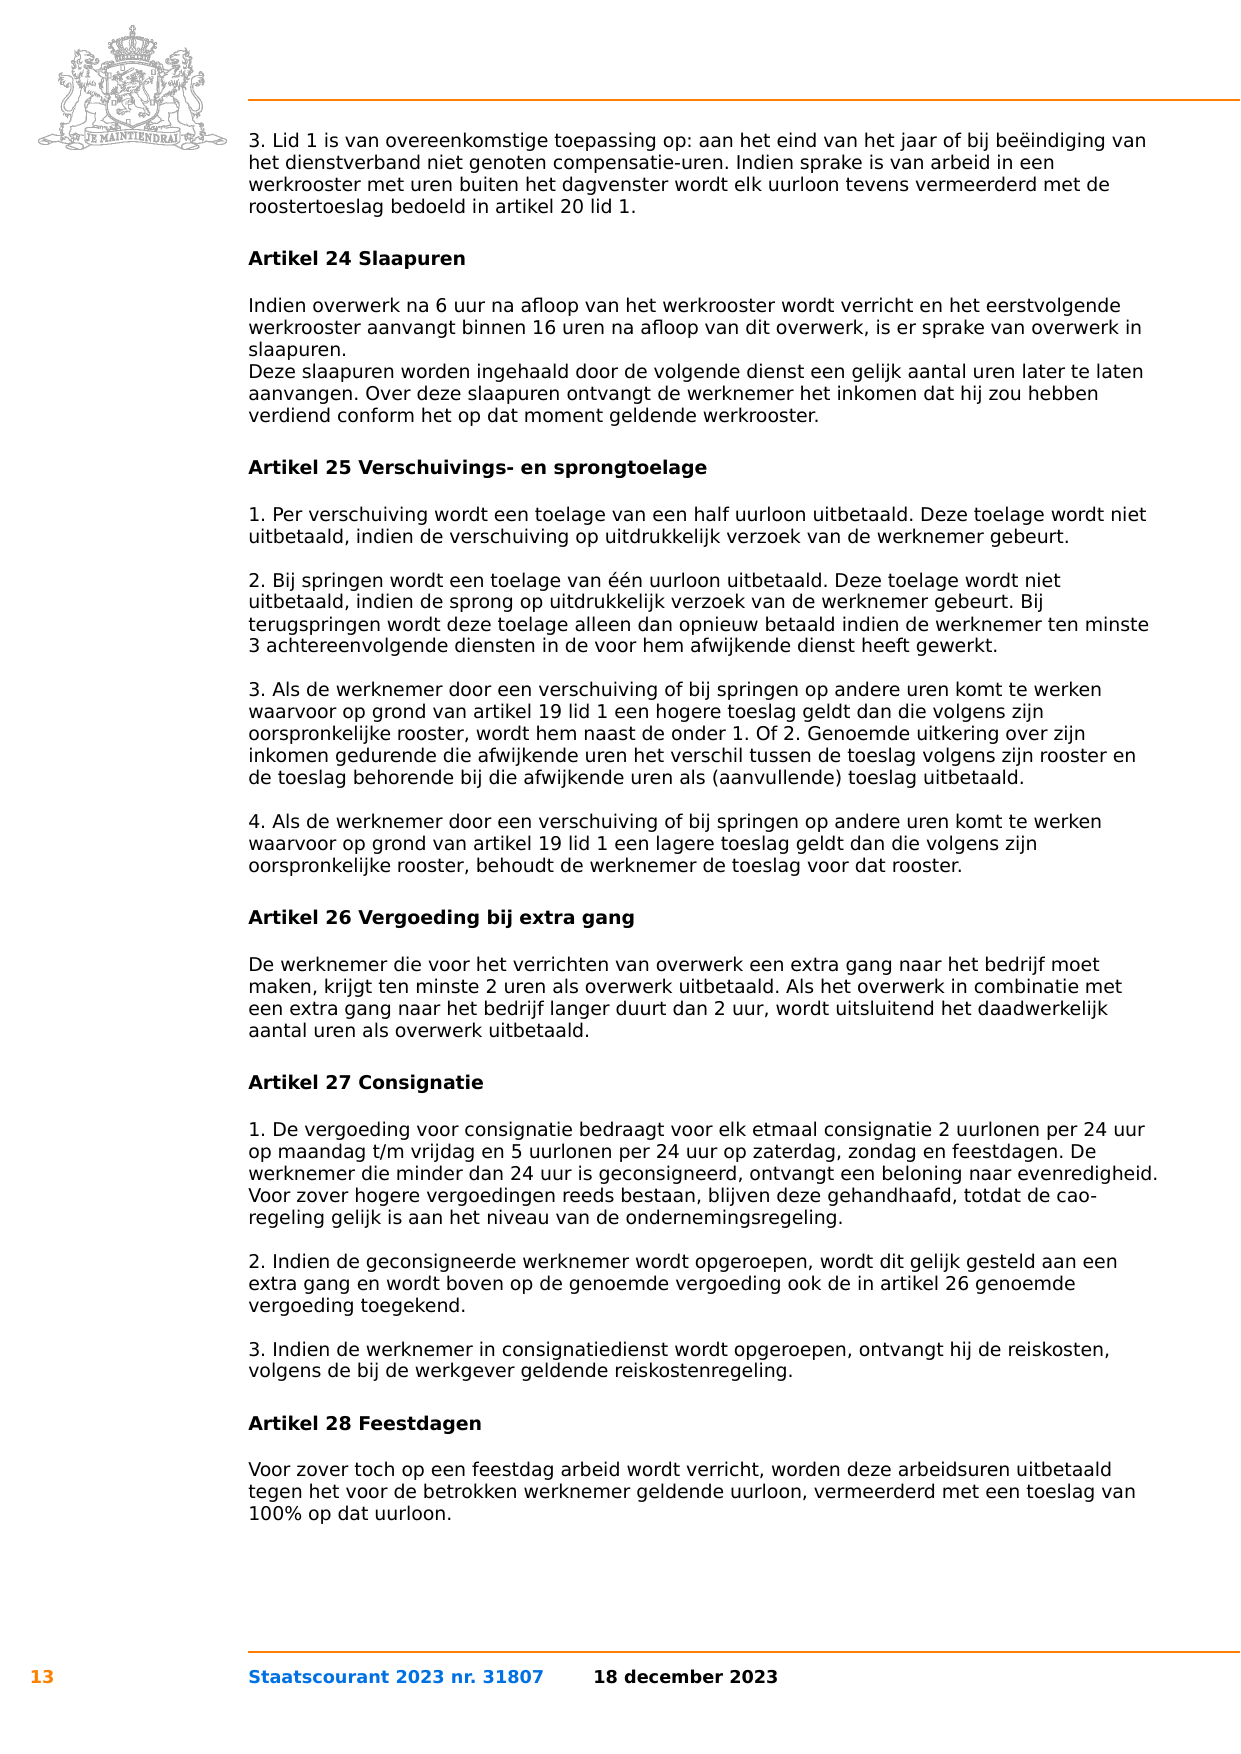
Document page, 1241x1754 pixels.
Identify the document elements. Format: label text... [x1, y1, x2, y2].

text De werknemer die voor het verrichten van overwerk een extra gang naar het bedrijf moet maken, krijgt ten minste 2 uren als overwerk uitbetaald. Als het overwerk in combinatie met een extra gang naar het bedrijf langer duurt dan 2 uur, wordt uitsluitend het daadwerkelijk aantal uren als overwerk uitbetaald. [248, 954, 1163, 1042]
text 2. Bij springen wordt een toelage van één uurloon uitbetaald. Deze toelage wordt niet uitbetaald, indien de sprong op uitdrukkelijk verzoek van de werknemer gebeurt. Bij terugspringen wordt deze toelage alleen dan opnieuw betaald indien de werknemer ten minste 3 achtereenvolgende diensten in de voor hem afwijkende dienst heeft gewerkt. [248, 569, 1163, 657]
text 3. Als de werknemer door een verschuiving of bij springen op andere uren komt te werken waarvoor op grond van artikel 19 lid 1 een hogere toeslag geldt dan die volgens zijn oorspronkelijke rooster, wordt hem naast de onder 1. Of 2. Genoemde uitkering over zijn inkomen gedurende die afwijkende uren het verschil tussen de toeslag volgens zijn rooster en de toeslag behorende bij die afwijkende uren als (aanvullende) toeslag uitbetaald. [248, 679, 1163, 789]
text 1. Per verschuiving wordt een toelage van een half uurloon uitbetaald. Deze toelage wordt niet uitbetaald, indien de verschuiving op uitdrukkelijk verzoek van de werknemer gebeurt. [248, 504, 1163, 548]
text Voor zover hogere vergoedingen reeds bestaan, blijven deze gehandhaafd, totdat de cao- regeling gelijk is aan het niveau van de ondernemingsregeling. [248, 1185, 1163, 1229]
text 4. Als de werknemer door een verschuiving of bij springen op andere uren komt te werken waarvoor op grond van artikel 19 lid 1 een lagere toeslag geldt dan die volgens zijn oorspronkelijke rooster, behoudt de werknemer de toeslag voor dat rooster. [248, 811, 1163, 877]
text 3. Indien de werknemer in consignatiedienst wordt opgeroepen, ontvangt hij de reiskosten, volgens de bij de werkgever geldende reiskostenregeling. [248, 1338, 1163, 1382]
text Voor zover toch op een feestdag arbeid wordt verricht, worden deze arbeidsuren uitbetaald tegen het voor de betrokken werknemer geldende uurloon, vermeerderd met een toeslag van 100% op dat uurloon. [248, 1459, 1163, 1525]
subtitle Artikel 26 Vergoeding bij extra gang [248, 907, 1163, 929]
subtitle Artikel 28 Feestdagen [248, 1412, 1163, 1434]
text Indien overwerk na 6 uur na afloop van het werkrooster wordt verricht en het eerstvolgende werkrooster aanvangt binnen 16 uren na afloop van dit overwerk, is er sprake van overwerk in slaapuren. [248, 295, 1163, 361]
subtitle Artikel 25 Verschuivings- en sprongtoelage [248, 457, 1163, 479]
text Deze slaapuren worden ingehaald door de volgende dienst een gelijk aantal uren later te laten aanvangen. Over deze slaapuren ontvangt de werknemer het inkomen dat hij zou hebben verdiend conform het op dat moment geldende werkrooster. [248, 361, 1163, 427]
subtitle Artikel 27 Consignatie [248, 1072, 1163, 1094]
text 1. De vergoeding voor consignatie bedraagt voor elk etmaal consignatie 2 uurlonen per 24 uur op maandag t/m vrijdag en 5 uurlonen per 24 uur op zaterdag, zondag en feestdagen. De werknemer die minder dan 24 uur is geconsigneerd, ontvangt een beloning naar evenredigheid. [248, 1119, 1163, 1185]
picture [38, 25, 227, 150]
text 3. Lid 1 is van overeenkomstige toepassing op: aan het eind van het jaar of bij beëindiging van het dienstverband niet genoten compensatie-uren. Indien sprake is van arbeid in een werkrooster met uren buiten het dagvenster wordt elk uurloon tevens vermeerderd met de roostertoeslag bedoeld in artikel 20 lid 1. [248, 130, 1163, 218]
subtitle Artikel 24 Slaapuren [248, 248, 1163, 270]
text 2. Indien de geconsigneerde werknemer wordt opgeroepen, wordt dit gelijk gesteld aan een extra gang en wordt boven op de genoemde vergoeding ook de in artikel 26 genoemde vergoeding toegekend. [248, 1251, 1163, 1317]
